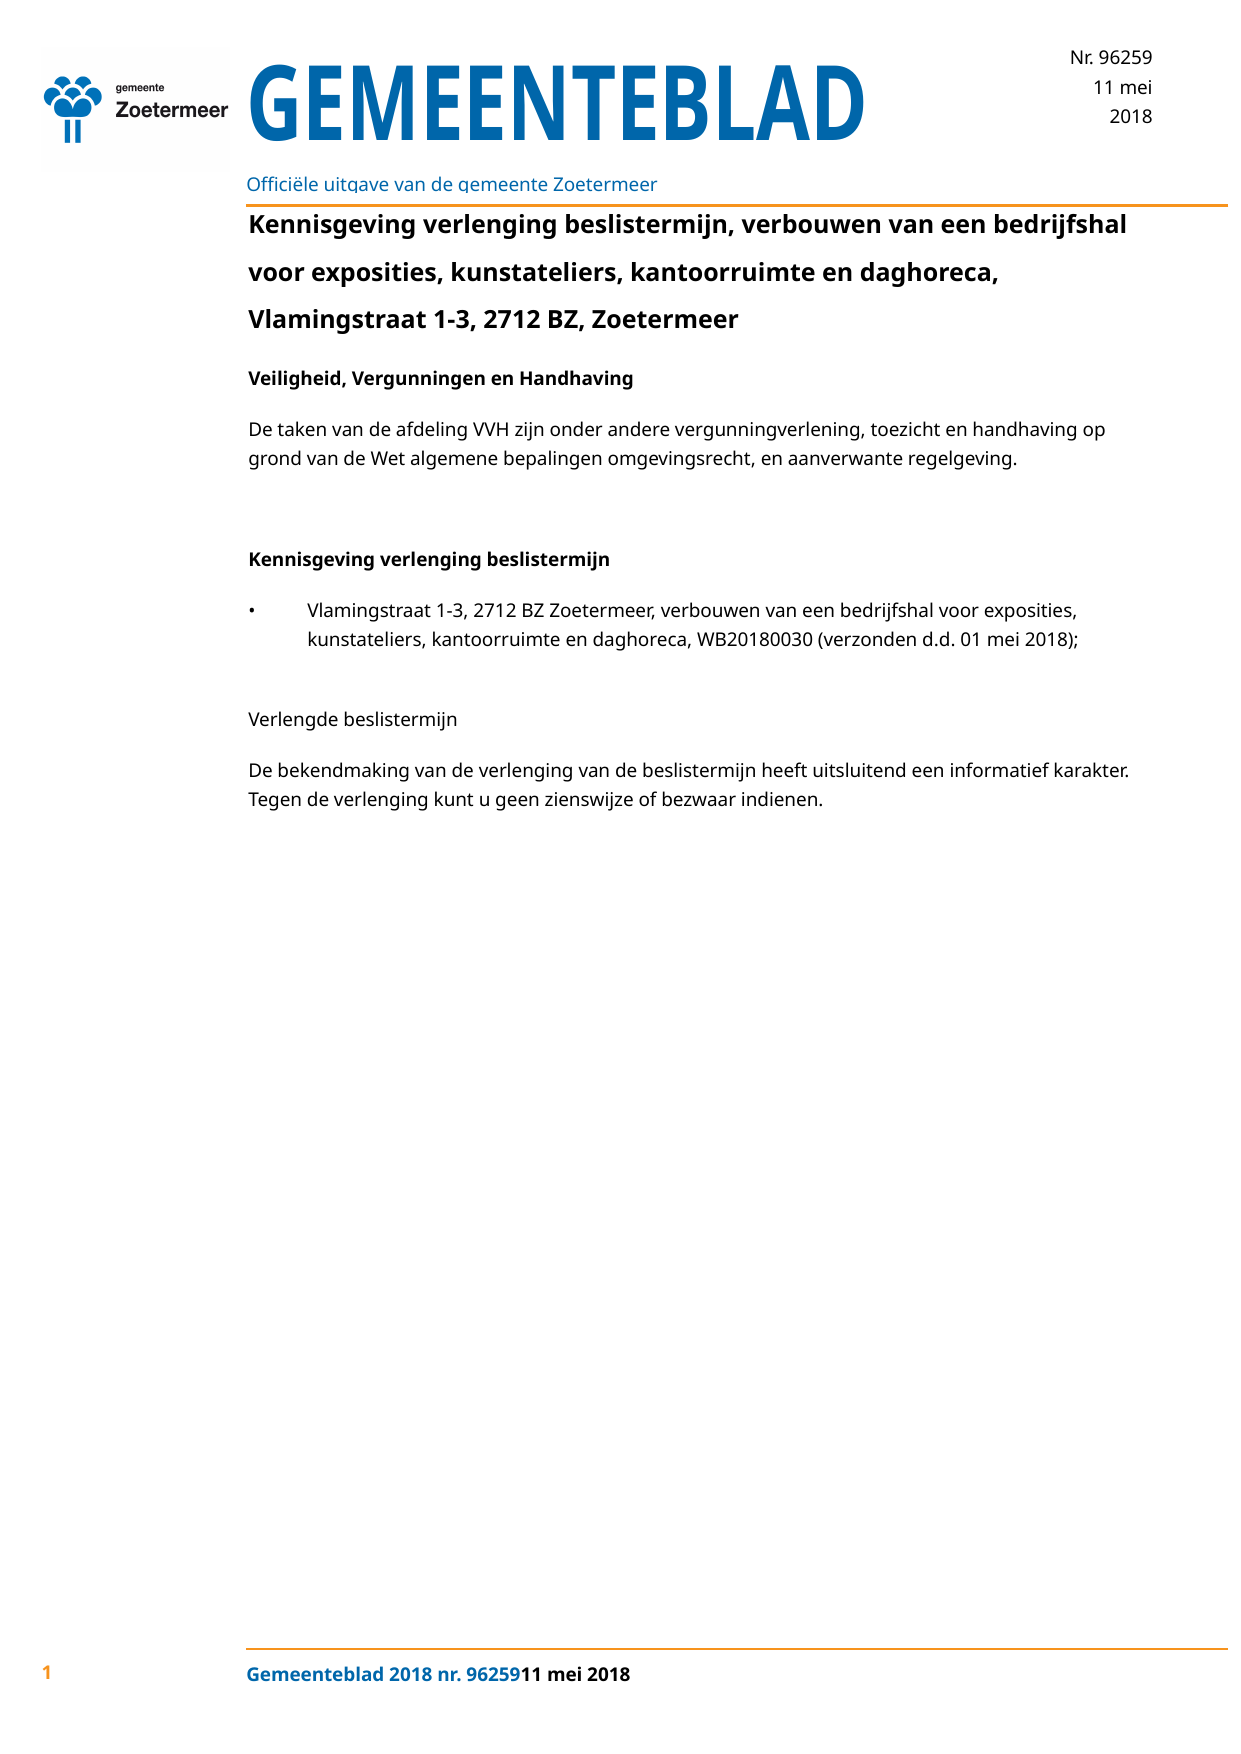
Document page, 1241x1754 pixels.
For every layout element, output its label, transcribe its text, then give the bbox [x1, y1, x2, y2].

text De taken van de afdeling VVH zijn onder andere vergunningverlening, toezicht en handhaving op grond van de Wet algemene bepalingen omgevingsrecht, en aanverwante regelgeving. [248, 416, 1152, 471]
text Veiligheid, Vergunningen en Handhaving [248, 366, 1152, 391]
text Verlengde beslistermijn [248, 706, 1152, 732]
text Kennisgeving verlenging beslistermijn [248, 546, 1152, 572]
text De bekendmaking van de verlenging van de beslistermijn heeft uitsluitend een informatief karakter. Tegen de verlenging kunt u geen zienswijze of bezwaar indienen. [248, 757, 1152, 812]
picture [41, 47, 231, 172]
text Kennisgeving verlenging beslistermijn, verbouwen van een bedrijfshal voor exposities, kunstateliers, kantoorruimte en daghoreca, Vlamingstraat 1-3, 2712 BZ, Zoetermeer [248, 207, 1152, 336]
list Vlamingstraat 1-3, 2712 BZ Zoetermeer, verbouwen van een bedrijfshal voor exposities, kunstateliers, kantoorruimte en daghoreca, WB20180030 (verzonden d.d. 01 mei 2018); [248, 597, 1152, 652]
